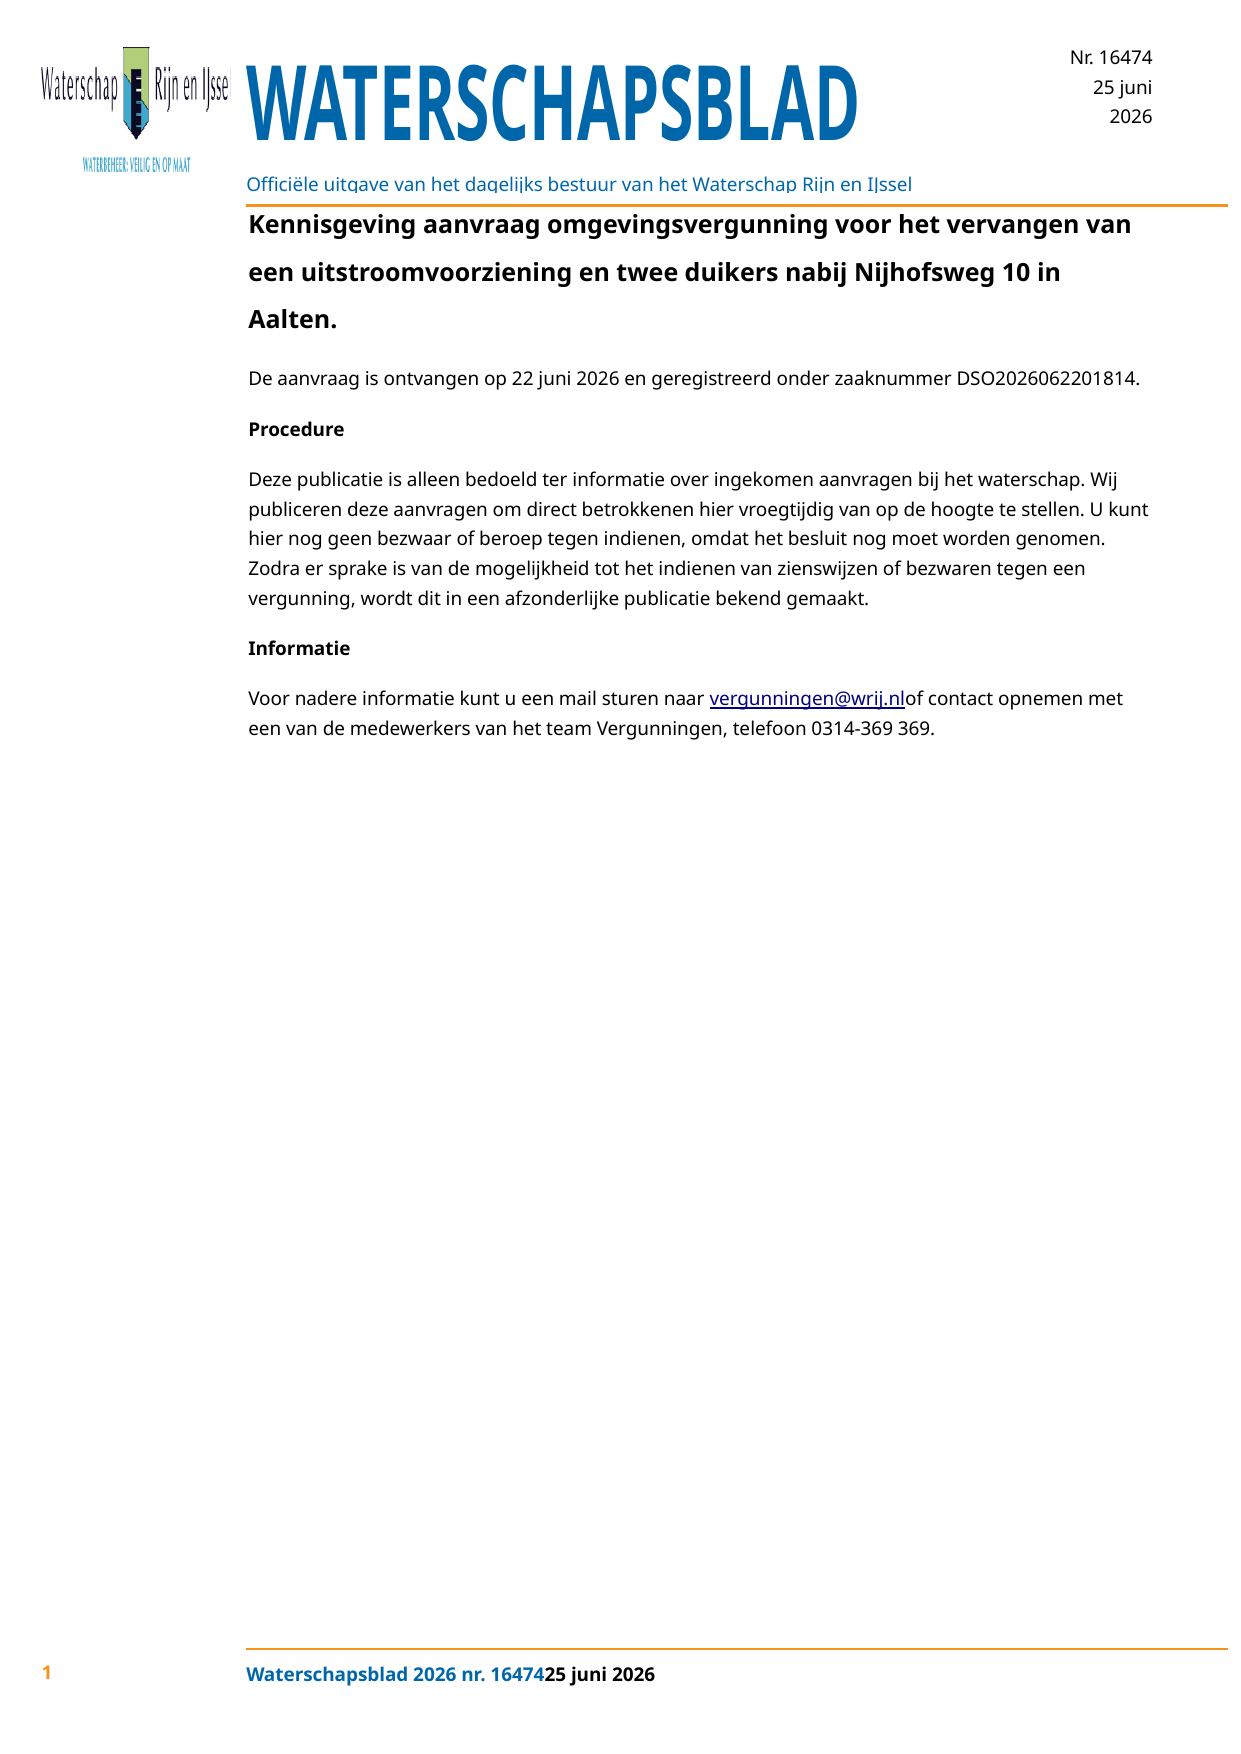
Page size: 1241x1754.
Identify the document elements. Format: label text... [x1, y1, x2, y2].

text Kennisgeving aanvraag omgevingsvergunning voor het vervangen van een uitstroomvoorziening en twee duikers nabij Nijhofsweg 10 in Aalten. [248, 207, 1152, 336]
picture [41, 47, 231, 172]
text Informatie [248, 635, 1152, 661]
text Procedure [248, 416, 1152, 442]
text De aanvraag is ontvangen op 22 juni 2026 en geregistreerd onder zaaknummer DSO2026062201814. [248, 366, 1152, 391]
text Voor nadere informatie kunt u een mail sturen naar vergunningen@wrij.nlof contact opnemen met een van de medewerkers van het team Vergunningen, telefoon 0314-369 369. [248, 686, 1152, 741]
text Deze publicatie is alleen bedoeld ter informatie over ingekomen aanvragen bij het waterschap. Wij publiceren deze aanvragen om direct betrokkenen hier vroegtijdig van op de hoogte te stellen. U kunt hier nog geen bezwaar of beroep tegen indienen, omdat het besluit nog moet worden genomen. Zodra er sprake is van de mogelijkheid tot het indienen van zienswijzen of bezwaren tegen een vergunning, wordt dit in een afzonderlijke publicatie bekend gemaakt. [248, 466, 1152, 610]
